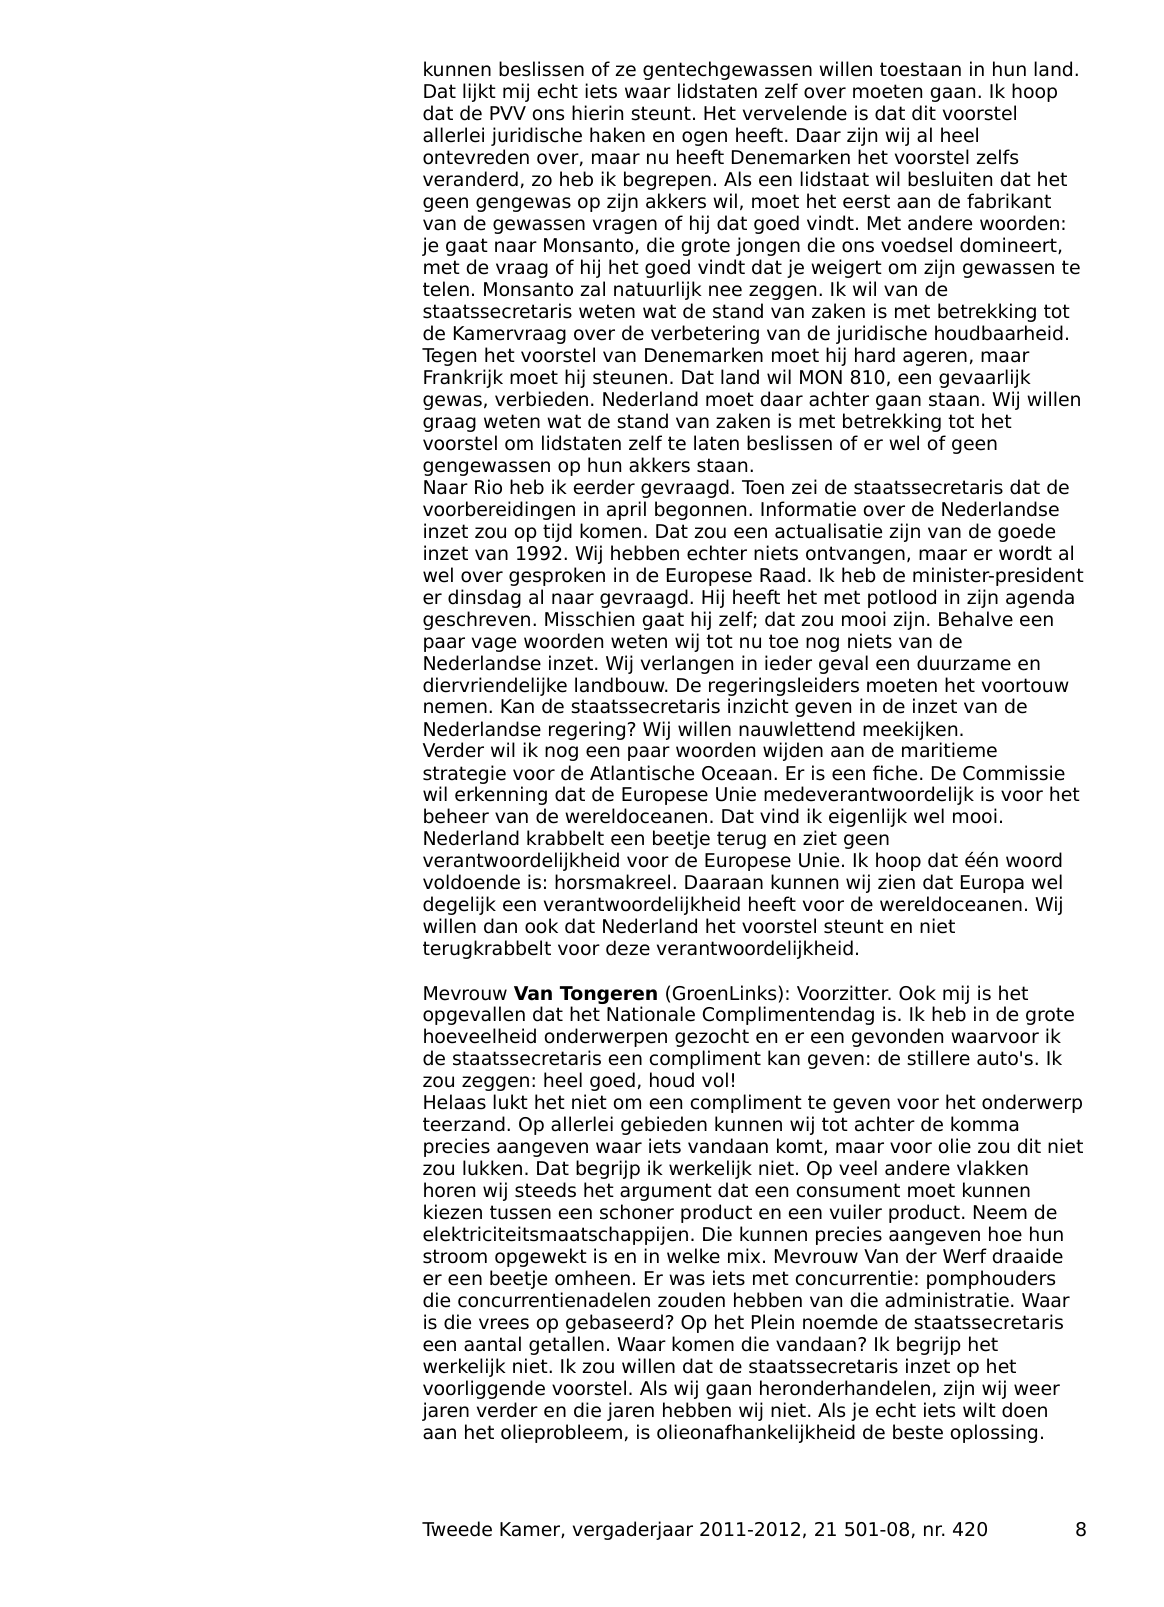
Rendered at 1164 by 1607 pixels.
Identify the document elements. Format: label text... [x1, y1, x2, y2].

text Helaas lukt het niet om een compliment te geven voor het onderwerp teerzand. Op allerlei gebieden kunnen wij tot achter de komma precies aangeven waar iets vandaan komt, maar voor olie zou dit niet zou lukken. Dat begrijp ik werkelijk niet. Op veel andere vlakken horen wij steeds het argument dat een consument moet kunnen kiezen tussen een schoner product en een vuiler product. Neem de elektriciteitsmaatschappijen. Die kunnen precies aangeven hoe hun stroom opgewekt is en in welke mix. Mevrouw Van der Werf draaide er een beetje omheen. Er was iets met concurrentie: pomphouders die concurrentienadelen zouden hebben van die administratie. Waar is die vrees op gebaseerd? Op het Plein noemde de staatssecretaris een aantal getallen. Waar komen die vandaan? Ik begrijp het werkelijk niet. Ik zou willen dat de staatssecretaris inzet op het voorliggende voorstel. Als wij gaan heronderhandelen, zijn wij weer jaren verder en die jaren hebben wij niet. Als je echt iets wilt doen aan het olieprobleem, is olieonafhankelijkheid de beste oplossing. [422, 1092, 1087, 1444]
text Naar Rio heb ik eerder gevraagd. Toen zei de staatssecretaris dat de voorbereidingen in april begonnen. Informatie over de Nederlandse inzet zou op tijd komen. Dat zou een actualisatie zijn van de goede inzet van 1992. Wij hebben echter niets ontvangen, maar er wordt al wel over gesproken in de Europese Raad. Ik heb de minister-president er dinsdag al naar gevraagd. Hij heeft het met potlood in zijn agenda geschreven. Misschien gaat hij zelf; dat zou mooi zijn. Behalve een paar vage woorden weten wij tot nu toe nog niets van de Nederlandse inzet. Wij verlangen in ieder geval een duurzame en diervriendelijke landbouw. De regeringsleiders moeten het voortouw nemen. Kan de staatssecretaris inzicht geven in de inzet van de Nederlandse regering? Wij willen nauwlettend meekijken. [422, 477, 1087, 740]
text Mevrouw Van Tongeren (GroenLinks): Voorzitter. Ook mij is het opgevallen dat het Nationale Complimentendag is. Ik heb in de grote hoeveelheid onderwerpen gezocht en er een gevonden waarvoor ik de staatssecretaris een compliment kan geven: de stillere auto's. Ik zou zeggen: heel goed, houd vol! [422, 982, 1087, 1092]
text Verder wil ik nog een paar woorden wijden aan de maritieme strategie voor de Atlantische Oceaan. Er is een fiche. De Commissie wil erkenning dat de Europese Unie medeverantwoordelijk is voor het beheer van de wereldoceanen. Dat vind ik eigenlijk wel mooi. Nederland krabbelt een beetje terug en ziet geen verantwoordelijkheid voor de Europese Unie. Ik hoop dat één woord voldoende is: horsmakreel. Daaraan kunnen wij zien dat Europa wel degelijk een verantwoordelijkheid heeft voor de wereldoceanen. Wij willen dan ook dat Nederland het voorstel steunt en niet terugkrabbelt voor deze verantwoordelijkheid. [422, 740, 1087, 960]
text kunnen beslissen of ze gentechgewassen willen toestaan in hun land. Dat lijkt mij echt iets waar lidstaten zelf over moeten gaan. Ik hoop dat de PVV ons hierin steunt. Het vervelende is dat dit voorstel allerlei juridische haken en ogen heeft. Daar zijn wij al heel ontevreden over, maar nu heeft Denemarken het voorstel zelfs veranderd, zo heb ik begrepen. Als een lidstaat wil besluiten dat het geen gengewas op zijn akkers wil, moet het eerst aan de fabrikant van de gewassen vragen of hij dat goed vindt. Met andere woorden: je gaat naar Monsanto, die grote jongen die ons voedsel domineert, met de vraag of hij het goed vindt dat je weigert om zijn gewassen te telen. Monsanto zal natuurlijk nee zeggen. Ik wil van de staatssecretaris weten wat de stand van zaken is met betrekking tot de Kamervraag over de verbetering van de juridische houdbaarheid. Tegen het voorstel van Denemarken moet hij hard ageren, maar Frankrijk moet hij steunen. Dat land wil MON 810, een gevaarlijk gewas, verbieden. Nederland moet daar achter gaan staan. Wij willen graag weten wat de stand van zaken is met betrekking tot het voorstel om lidstaten zelf te laten beslissen of er wel of geen gengewassen op hun akkers staan. [422, 59, 1087, 477]
